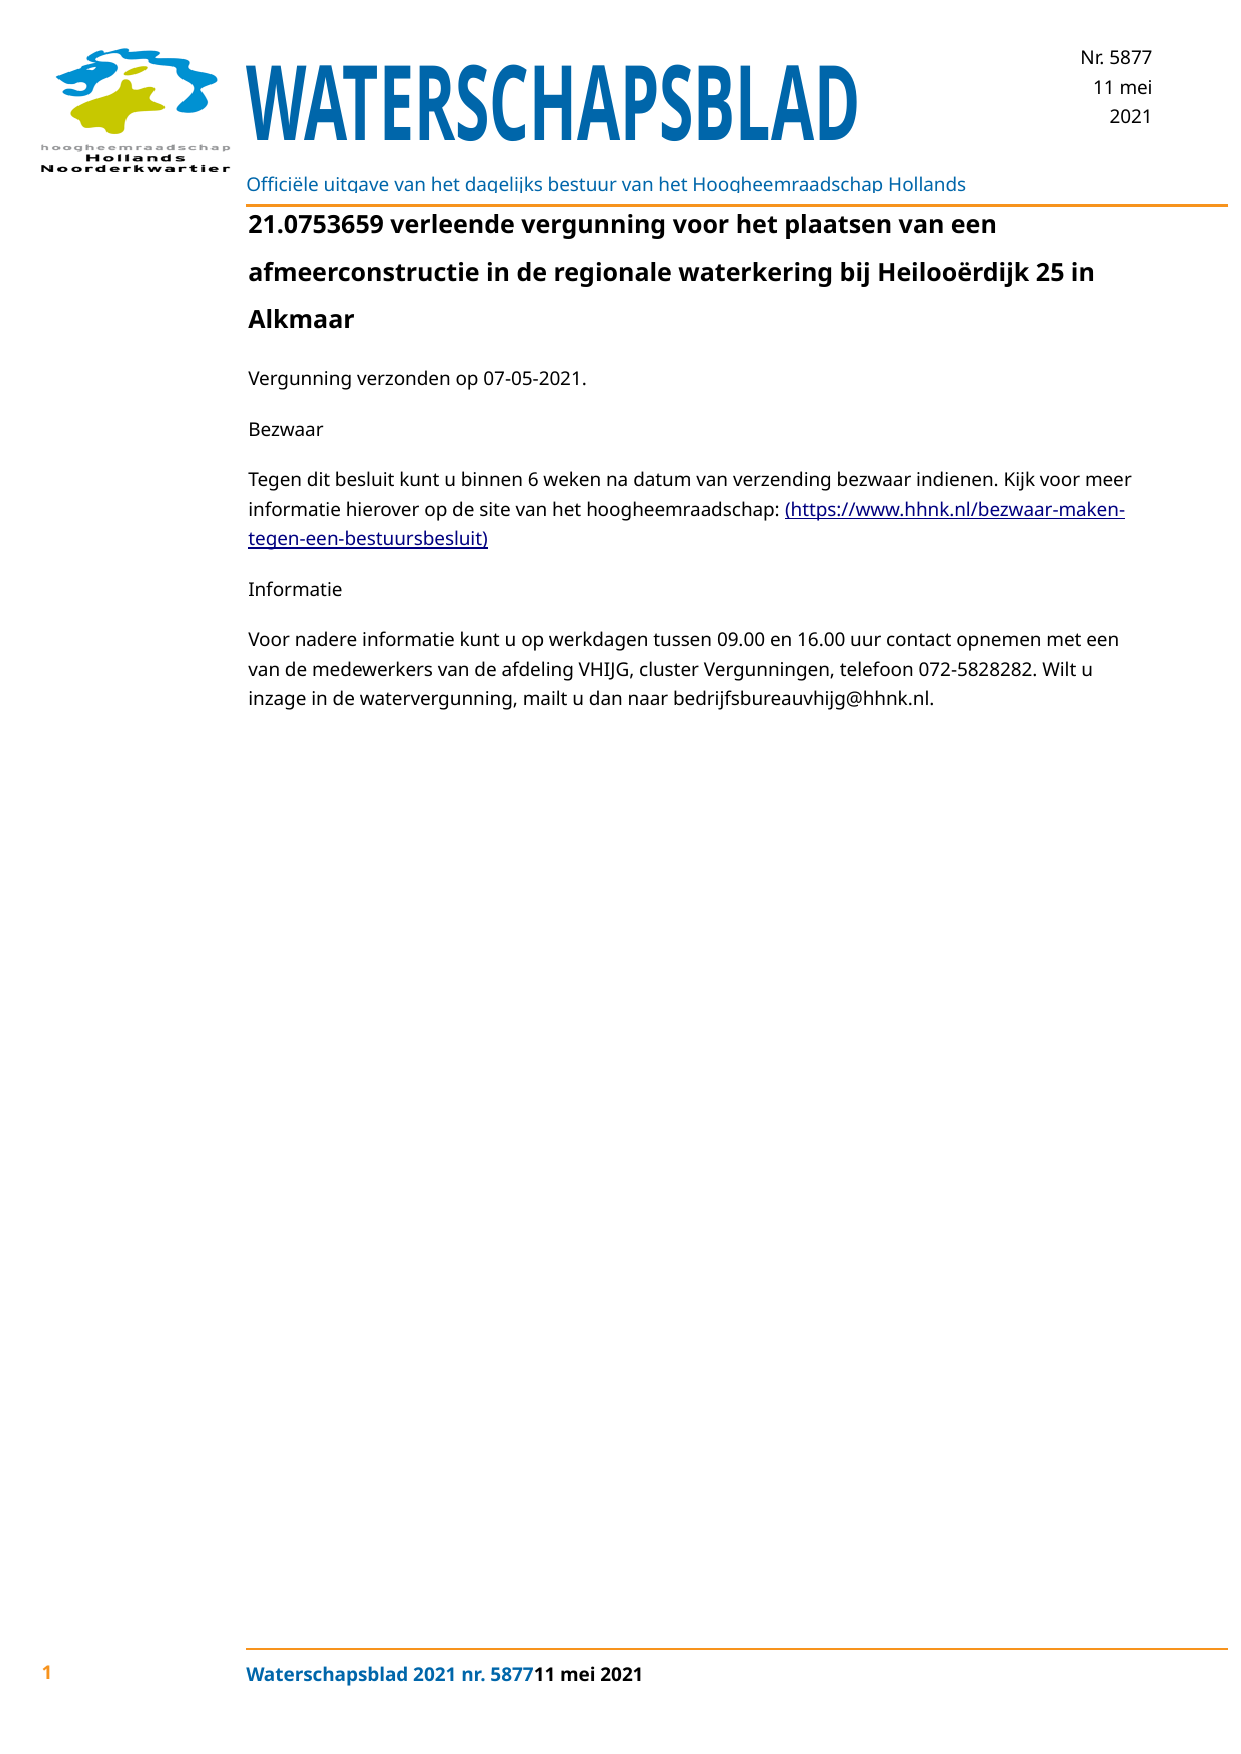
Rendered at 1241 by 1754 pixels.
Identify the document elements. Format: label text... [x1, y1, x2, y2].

picture [41, 47, 231, 172]
text Tegen dit besluit kunt u binnen 6 weken na datum van verzending bezwaar indienen. Kijk voor meer informatie hierover op de site van het hoogheemraadschap: (https://www.hhnk.nl/bezwaar-maken-tegen-een-bestuursbesluit) [248, 466, 1152, 551]
text 21.0753659 verleende vergunning voor het plaatsen van een afmeerconstructie in de regionale waterkering bij Heilooërdijk 25 in Alkmaar [248, 207, 1152, 336]
text Voor nadere informatie kunt u op werkdagen tussen 09.00 en 16.00 uur contact opnemen met een van de medewerkers van de afdeling VHIJG, cluster Vergunningen, telefoon 072-5828282. Wilt u inzage in de watervergunning, mailt u dan naar bedrijfsbureauvhijg@hhnk.nl. [248, 626, 1152, 711]
text Bezwaar [248, 416, 1152, 442]
text Informatie [248, 576, 1152, 602]
text Vergunning verzonden op 07-05-2021. [248, 366, 1152, 391]
